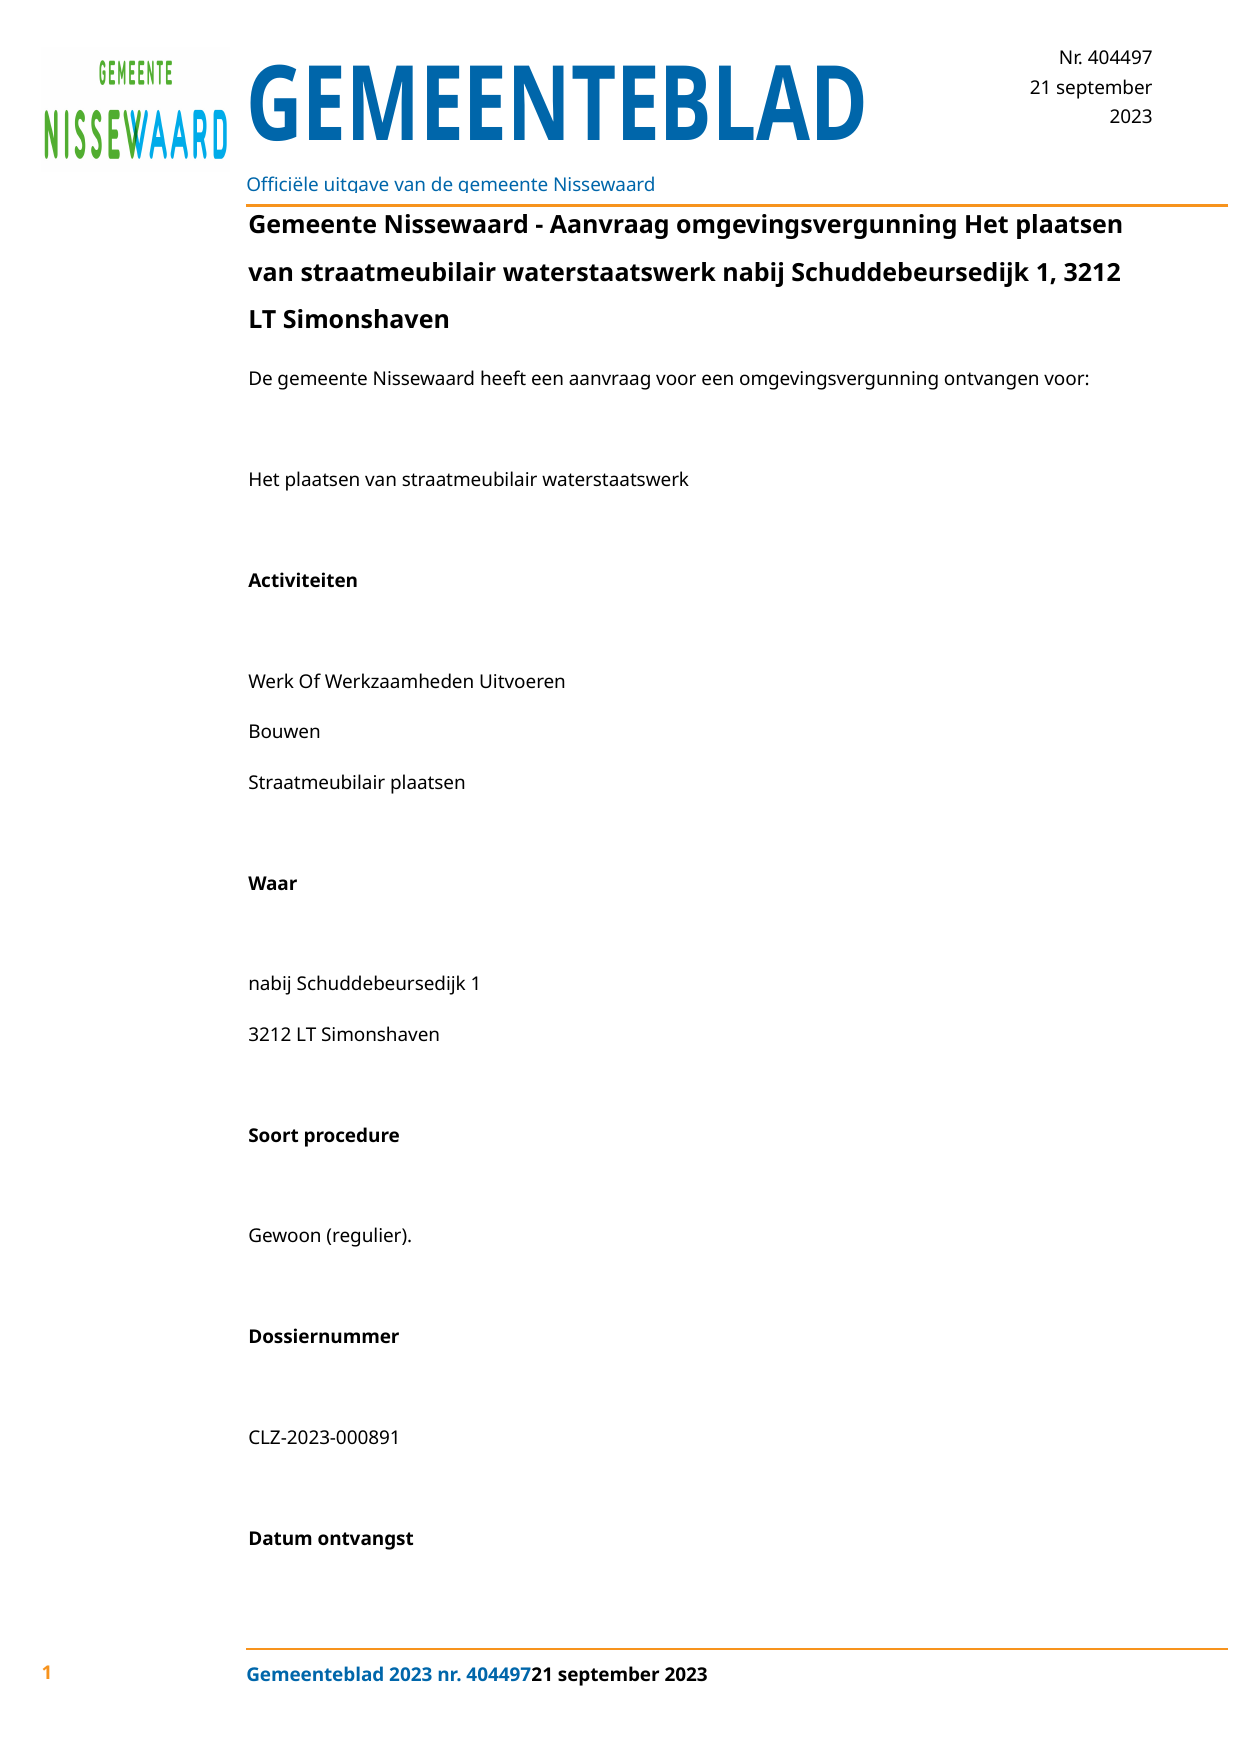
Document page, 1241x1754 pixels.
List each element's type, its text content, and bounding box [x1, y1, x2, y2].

text De gemeente Nissewaard heeft een aanvraag voor een omgevingsvergunning ontvangen voor: [248, 366, 1152, 391]
text Dossiernummer [248, 1323, 1152, 1349]
text Soort procedure [248, 1122, 1152, 1147]
text 3212 LT Simonshaven [248, 1021, 1152, 1047]
text Waar [248, 870, 1152, 895]
text CLZ-2023-000891 [248, 1424, 1152, 1450]
picture [41, 47, 231, 172]
text Bouwen [248, 718, 1152, 744]
text Het plaatsen van straatmeubilair waterstaatswerk [248, 466, 1152, 492]
text Activiteiten [248, 567, 1152, 593]
text Datum ontvangst [248, 1525, 1152, 1551]
text Straatmeubilair plaatsen [248, 769, 1152, 794]
text nabij Schuddebeursedijk 1 [248, 971, 1152, 996]
text Gemeente Nissewaard - Aanvraag omgevingsvergunning Het plaatsen van straatmeubilair waterstaatswerk nabij Schuddebeursedijk 1, 3212 LT Simonshaven [248, 207, 1152, 336]
text Gewoon (regulier). [248, 1223, 1152, 1248]
text Werk Of Werkzaamheden Uitvoeren [248, 668, 1152, 694]
